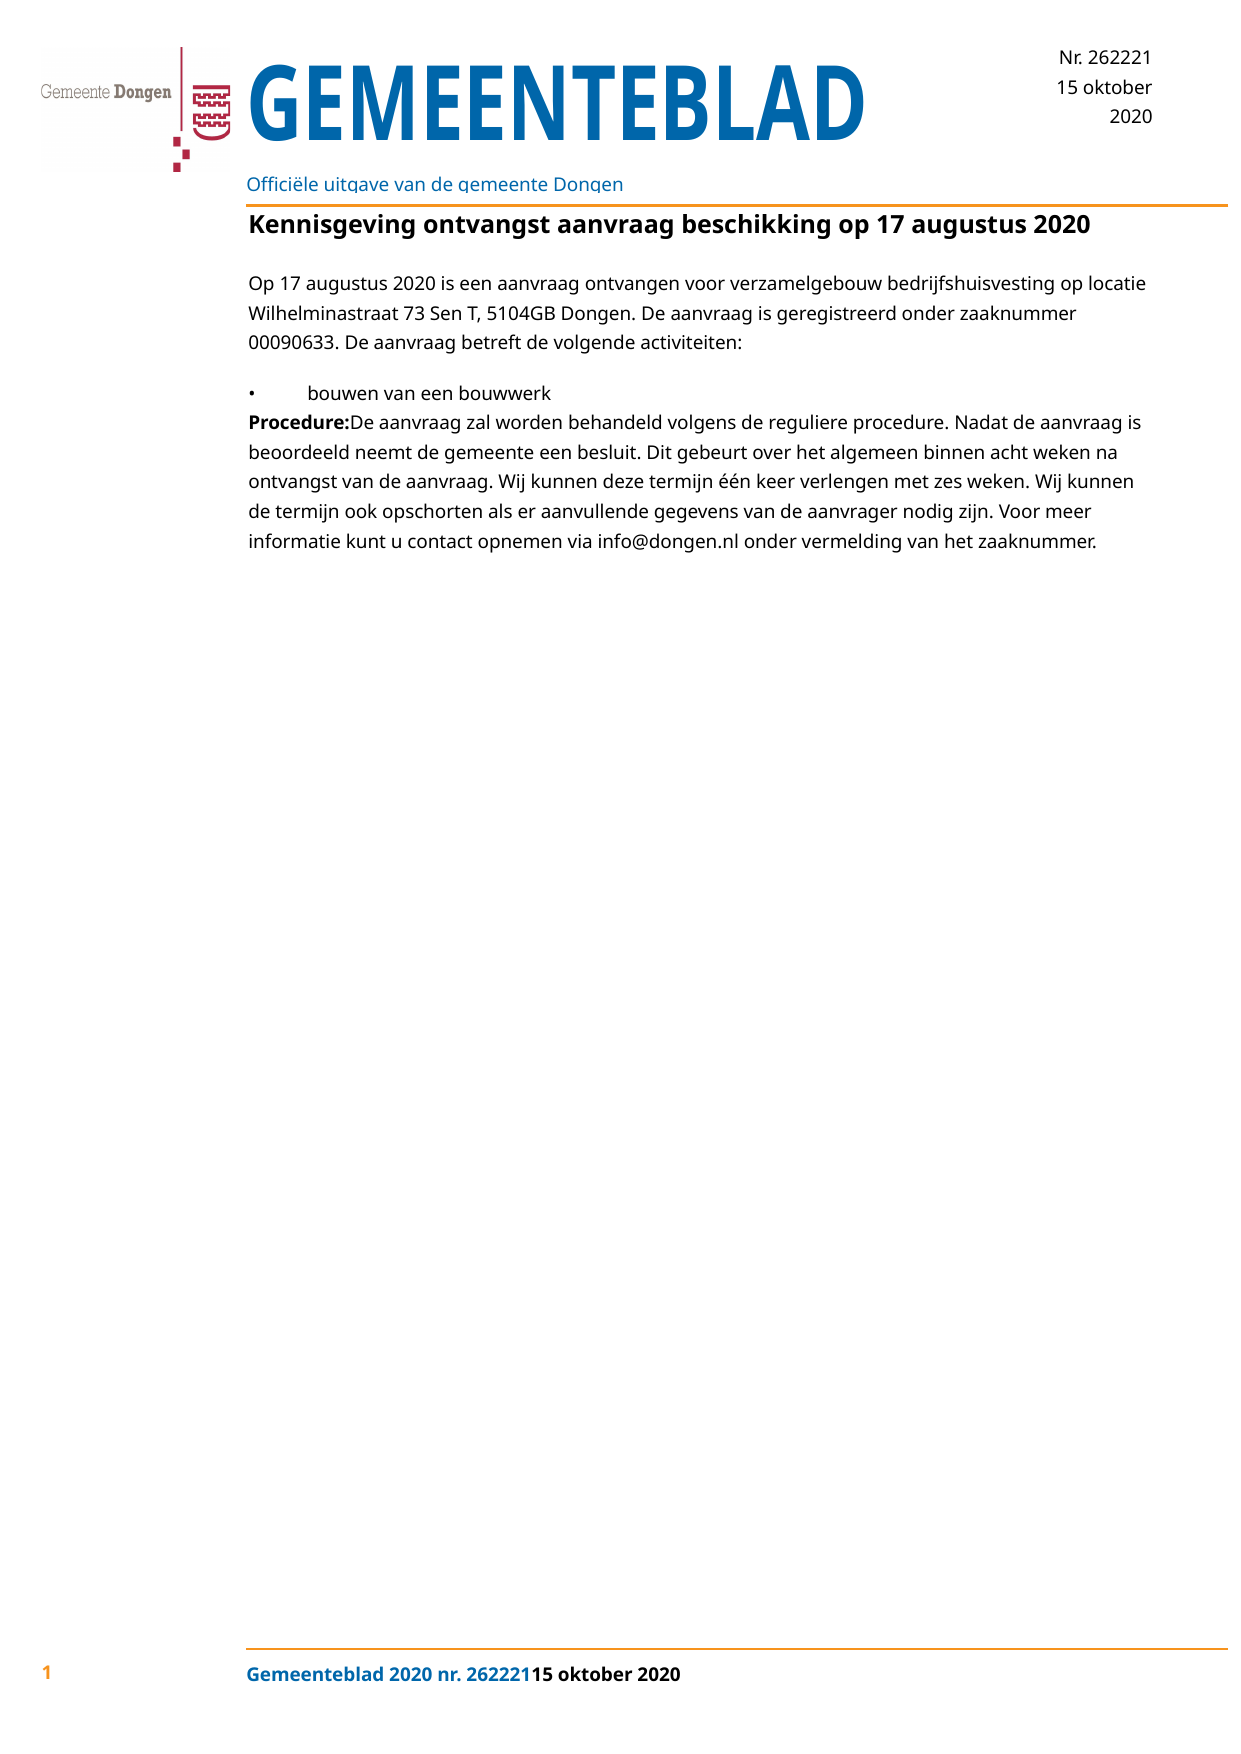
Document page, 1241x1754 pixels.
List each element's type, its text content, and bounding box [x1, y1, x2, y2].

text Op 17 augustus 2020 is een aanvraag ontvangen voor verzamelgebouw bedrijfshuisvesting op locatie Wilhelminastraat 73 Sen T, 5104GB Dongen. De aanvraag is geregistreerd onder zaaknummer 00090633. De aanvraag betreft de volgende activiteiten: [248, 270, 1152, 355]
picture [41, 47, 231, 172]
text Kennisgeving ontvangst aanvraag beschikking op 17 augustus 2020 [248, 207, 1152, 241]
text Procedure:De aanvraag zal worden behandeld volgens de reguliere procedure. Nadat de aanvraag is beoordeeld neemt de gemeente een besluit. Dit gebeurt over het algemeen binnen acht weken na ontvangst van de aanvraag. Wij kunnen deze termijn één keer verlengen met zes weken. Wij kunnen de termijn ook opschorten als er aanvullende gegevens van de aanvrager nodig zijn. Voor meer informatie kunt u contact opnemen via info@dongen.nl onder vermelding van het zaaknummer. [248, 409, 1152, 553]
list bouwen van een bouwwerk [248, 380, 1152, 406]
